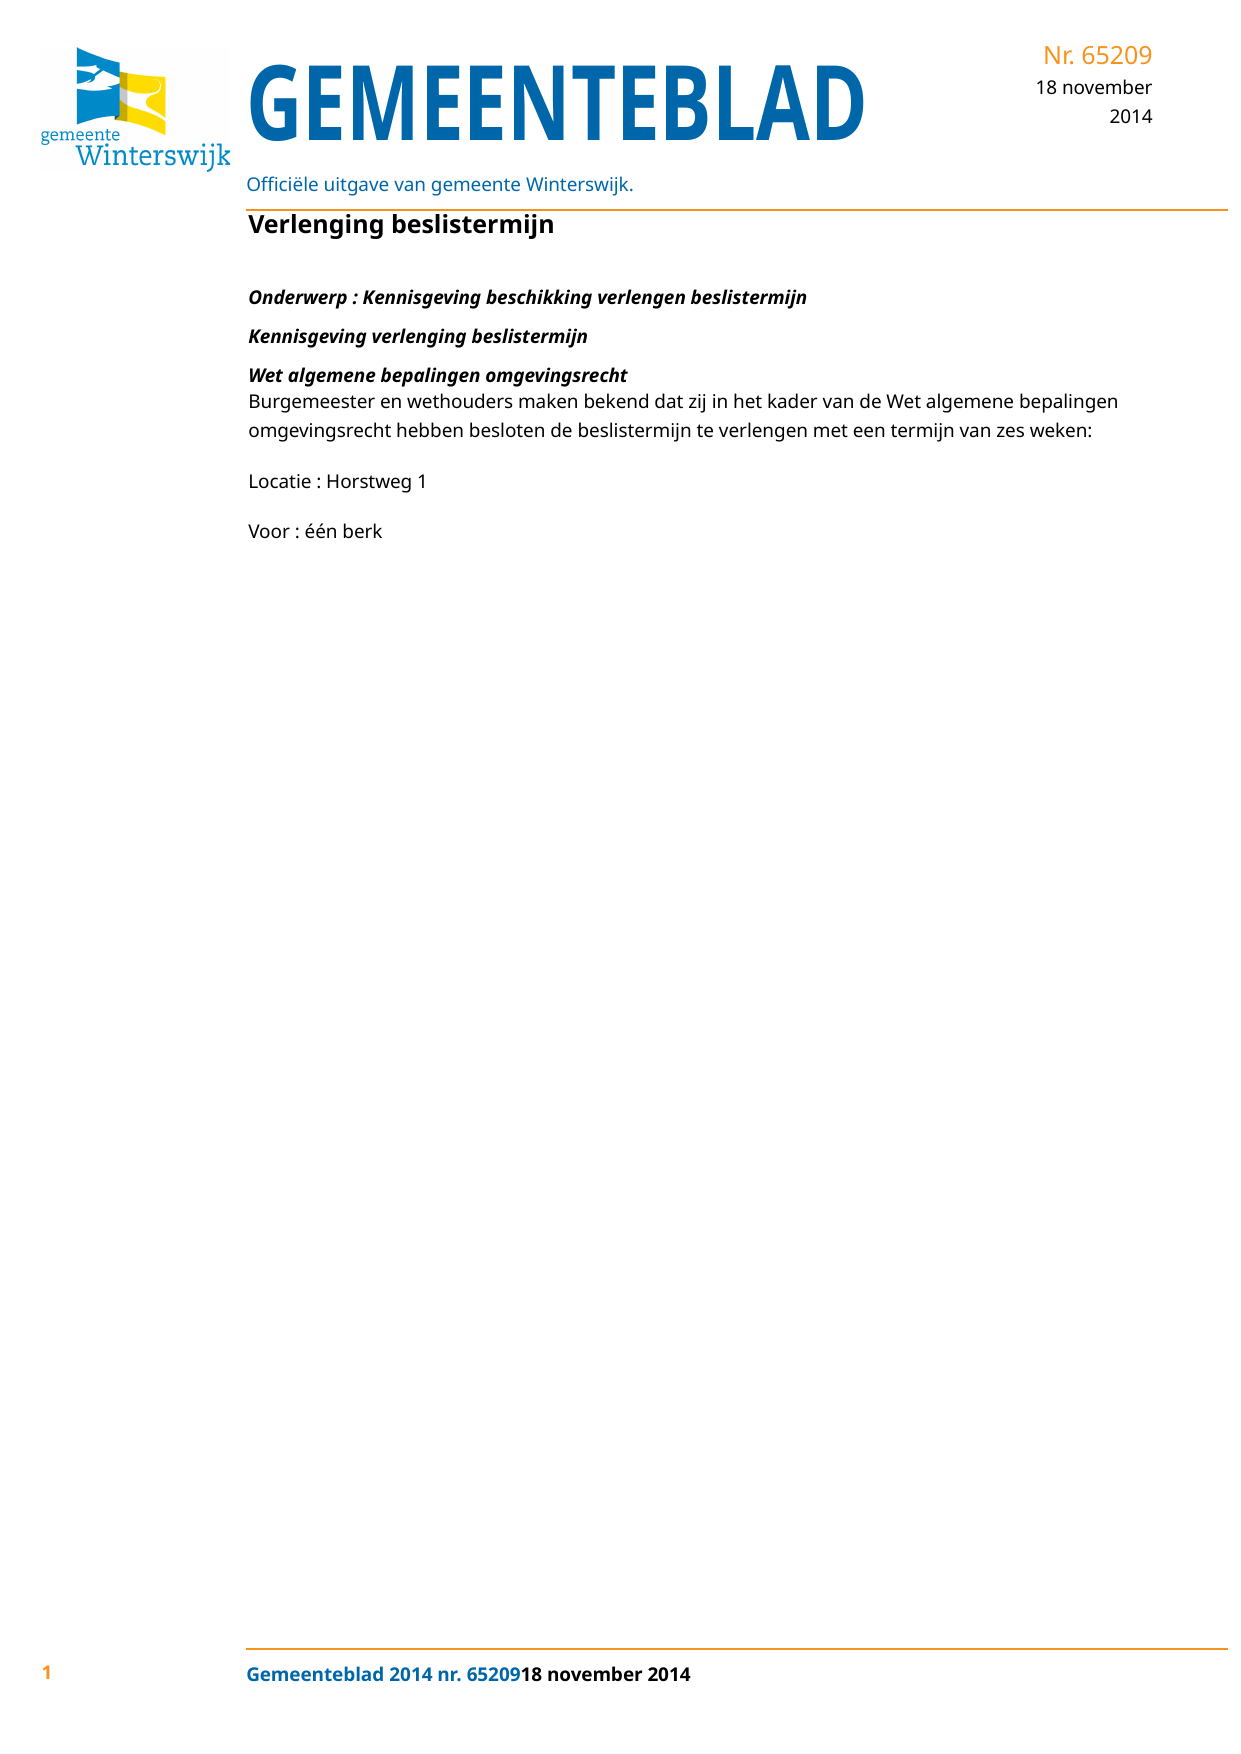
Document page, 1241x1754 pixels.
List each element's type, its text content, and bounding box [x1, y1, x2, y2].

text Voor : één berk [248, 518, 1152, 544]
text Verlenging beslistermijn [248, 211, 1152, 241]
text Wet algemene bepalingen omgevingsrecht [248, 362, 1152, 388]
picture [41, 47, 231, 172]
text Kennisgeving verlenging beslistermijn [248, 323, 1152, 349]
picture [225, 153, 231, 162]
text Onderwerp : Kennisgeving beschikking verlengen beslistermijn [248, 284, 1152, 309]
text Locatie : Horstweg 1 [248, 468, 1152, 494]
text Burgemeester en wethouders maken bekend dat zij in het kader van de Wet algemene bepalingen omgevingsrecht hebben besloten de beslistermijn te verlengen met een termijn van zes weken: [248, 388, 1152, 443]
